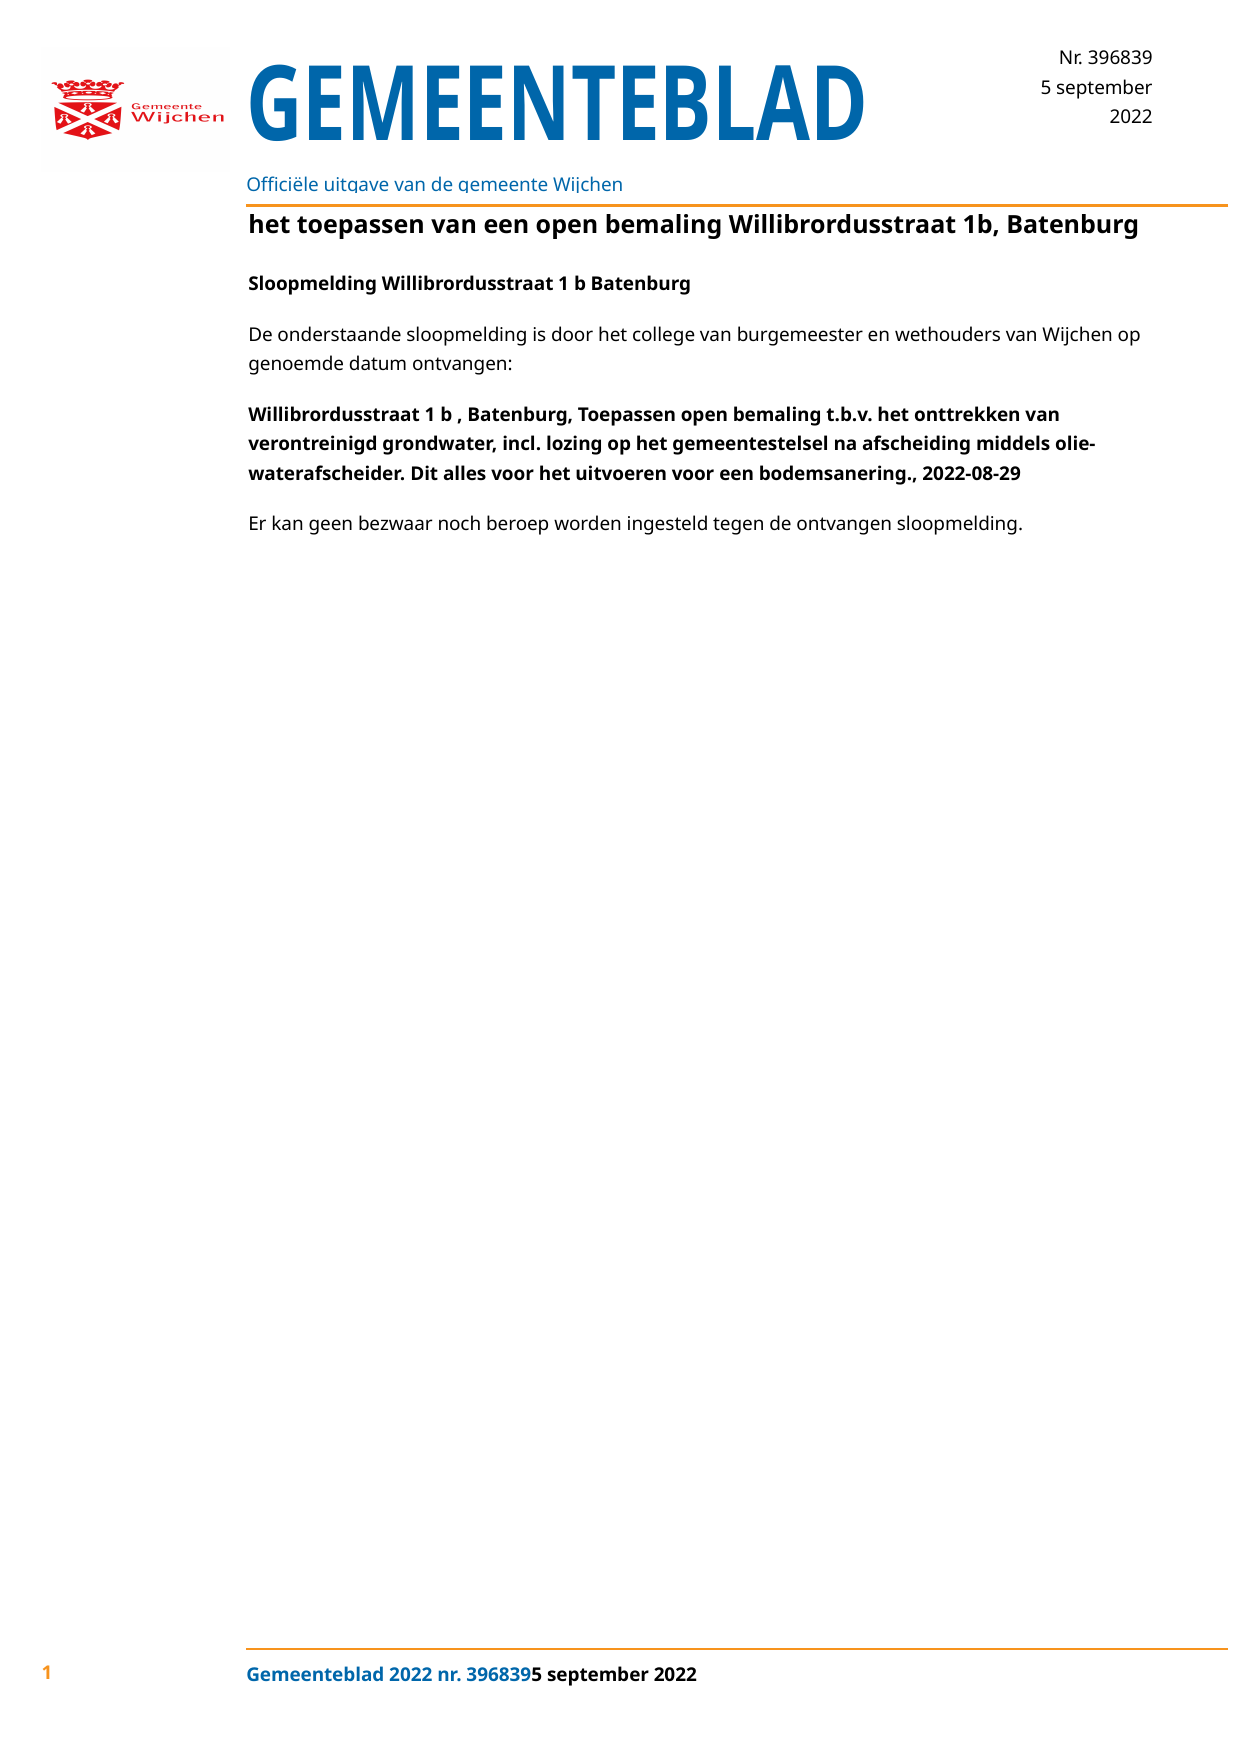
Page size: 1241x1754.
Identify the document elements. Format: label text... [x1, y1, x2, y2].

text Sloopmelding Willibrordusstraat 1 b Batenburg [248, 270, 1152, 296]
text De onderstaande sloopmelding is door het college van burgemeester en wethouders van Wijchen op genoemde datum ontvangen: [248, 321, 1152, 376]
picture [41, 47, 231, 172]
text Willibrordusstraat 1 b , Batenburg, Toepassen open bemaling t.b.v. het onttrekken van verontreinigd grondwater, incl. lozing op het gemeentestelsel na afscheiding middels olie- waterafscheider. Dit alles voor het uitvoeren voor een bodemsanering., 2022-08-29 [248, 401, 1152, 486]
text het toepassen van een open bemaling Willibrordusstraat 1b, Batenburg [248, 207, 1152, 241]
text Er kan geen bezwaar noch beroep worden ingesteld tegen de ontvangen sloopmelding. [248, 510, 1152, 536]
